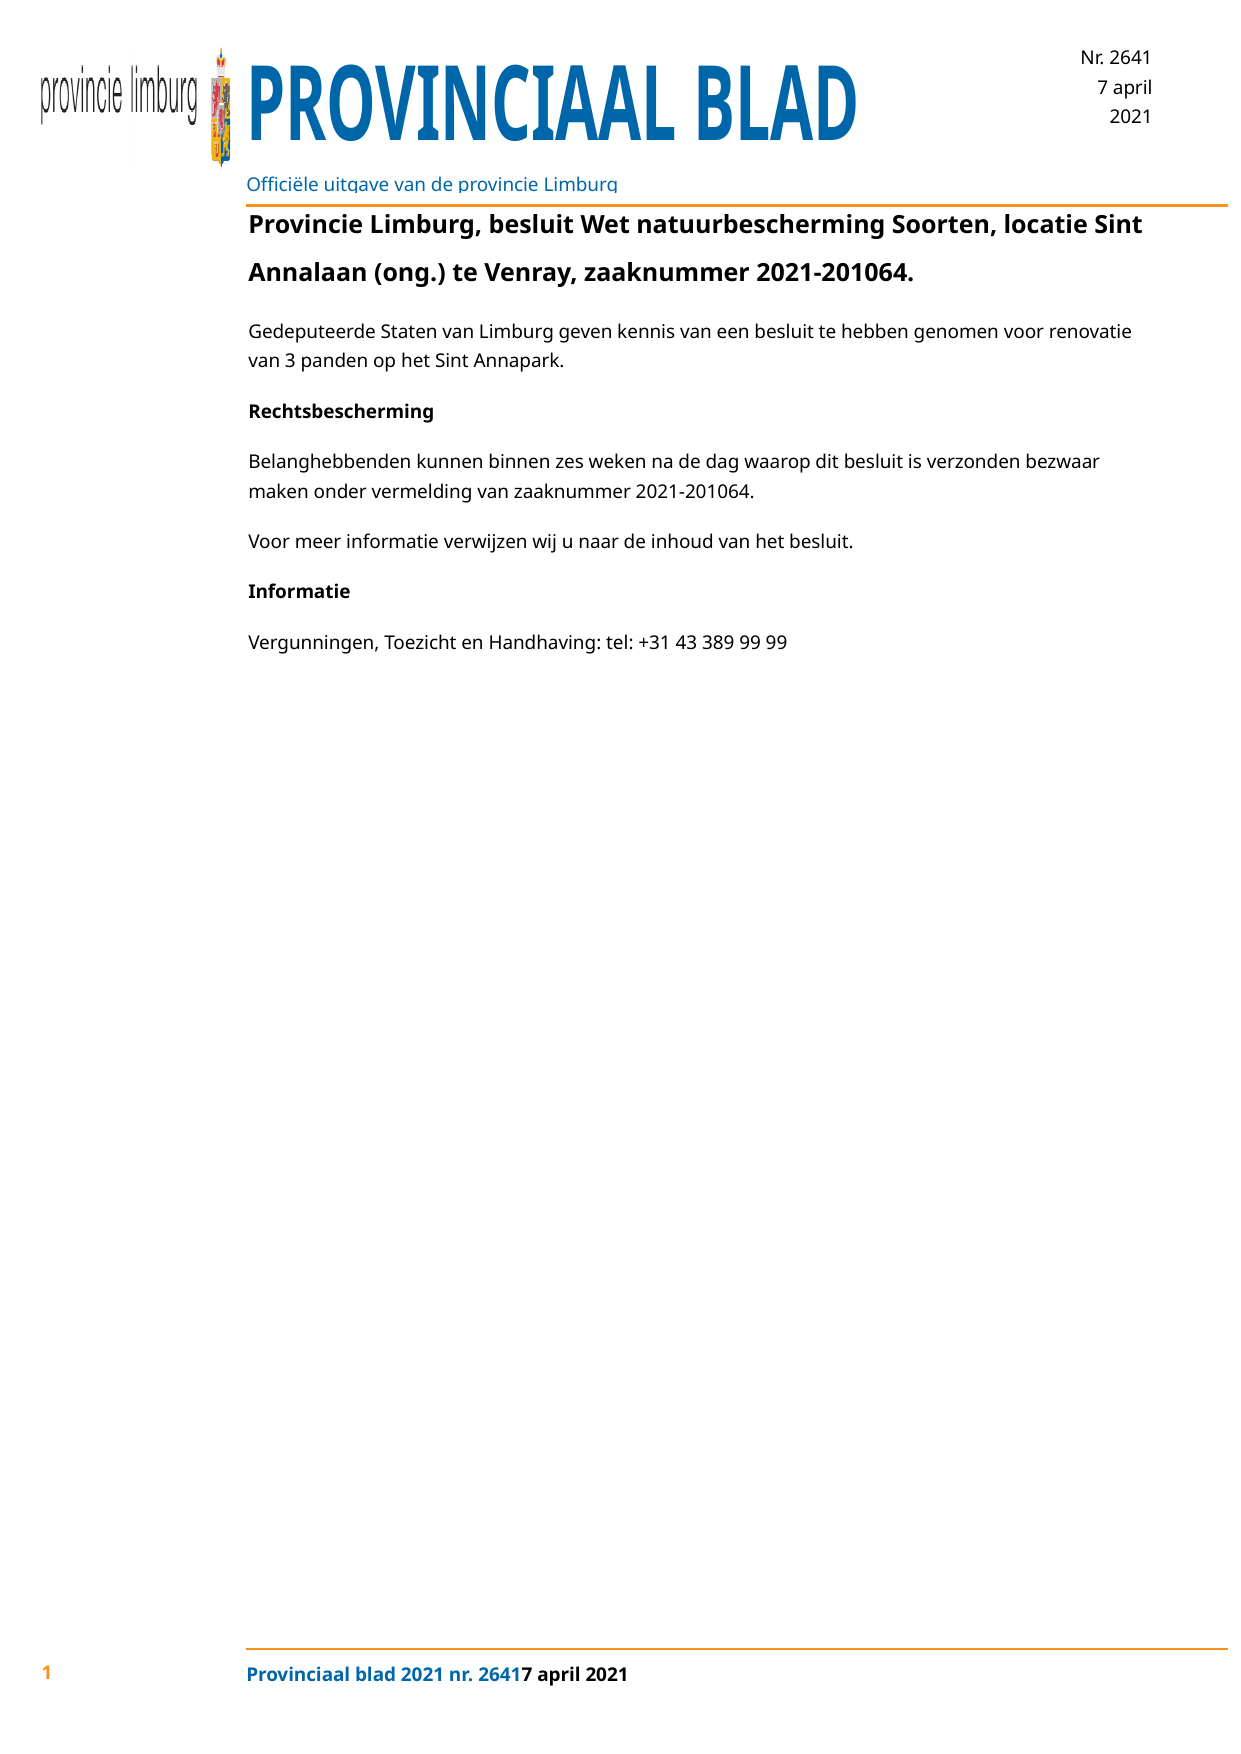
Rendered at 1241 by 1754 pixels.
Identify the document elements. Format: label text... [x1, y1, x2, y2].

text Rechtsbescherming [248, 398, 1152, 424]
text Vergunningen, Toezicht en Handhaving: tel: +31 43 389 99 99 [248, 629, 1152, 655]
text Provincie Limburg, besluit Wet natuurbescherming Soorten, locatie Sint Annalaan (ong.) te Venray, zaaknummer 2021-201064. [248, 207, 1152, 288]
text Informatie [248, 579, 1152, 604]
picture [41, 47, 231, 172]
text Gedeputeerde Staten van Limburg geven kennis van een besluit te hebben genomen voor renovatie van 3 panden op het Sint Annapark. [248, 318, 1152, 373]
text Voor meer informatie verwijzen wij u naar de inhoud van het besluit. [248, 528, 1152, 554]
text Belanghebbenden kunnen binnen zes weken na de dag waarop dit besluit is verzonden bezwaar maken onder vermelding van zaaknummer 2021-201064. [248, 448, 1152, 504]
